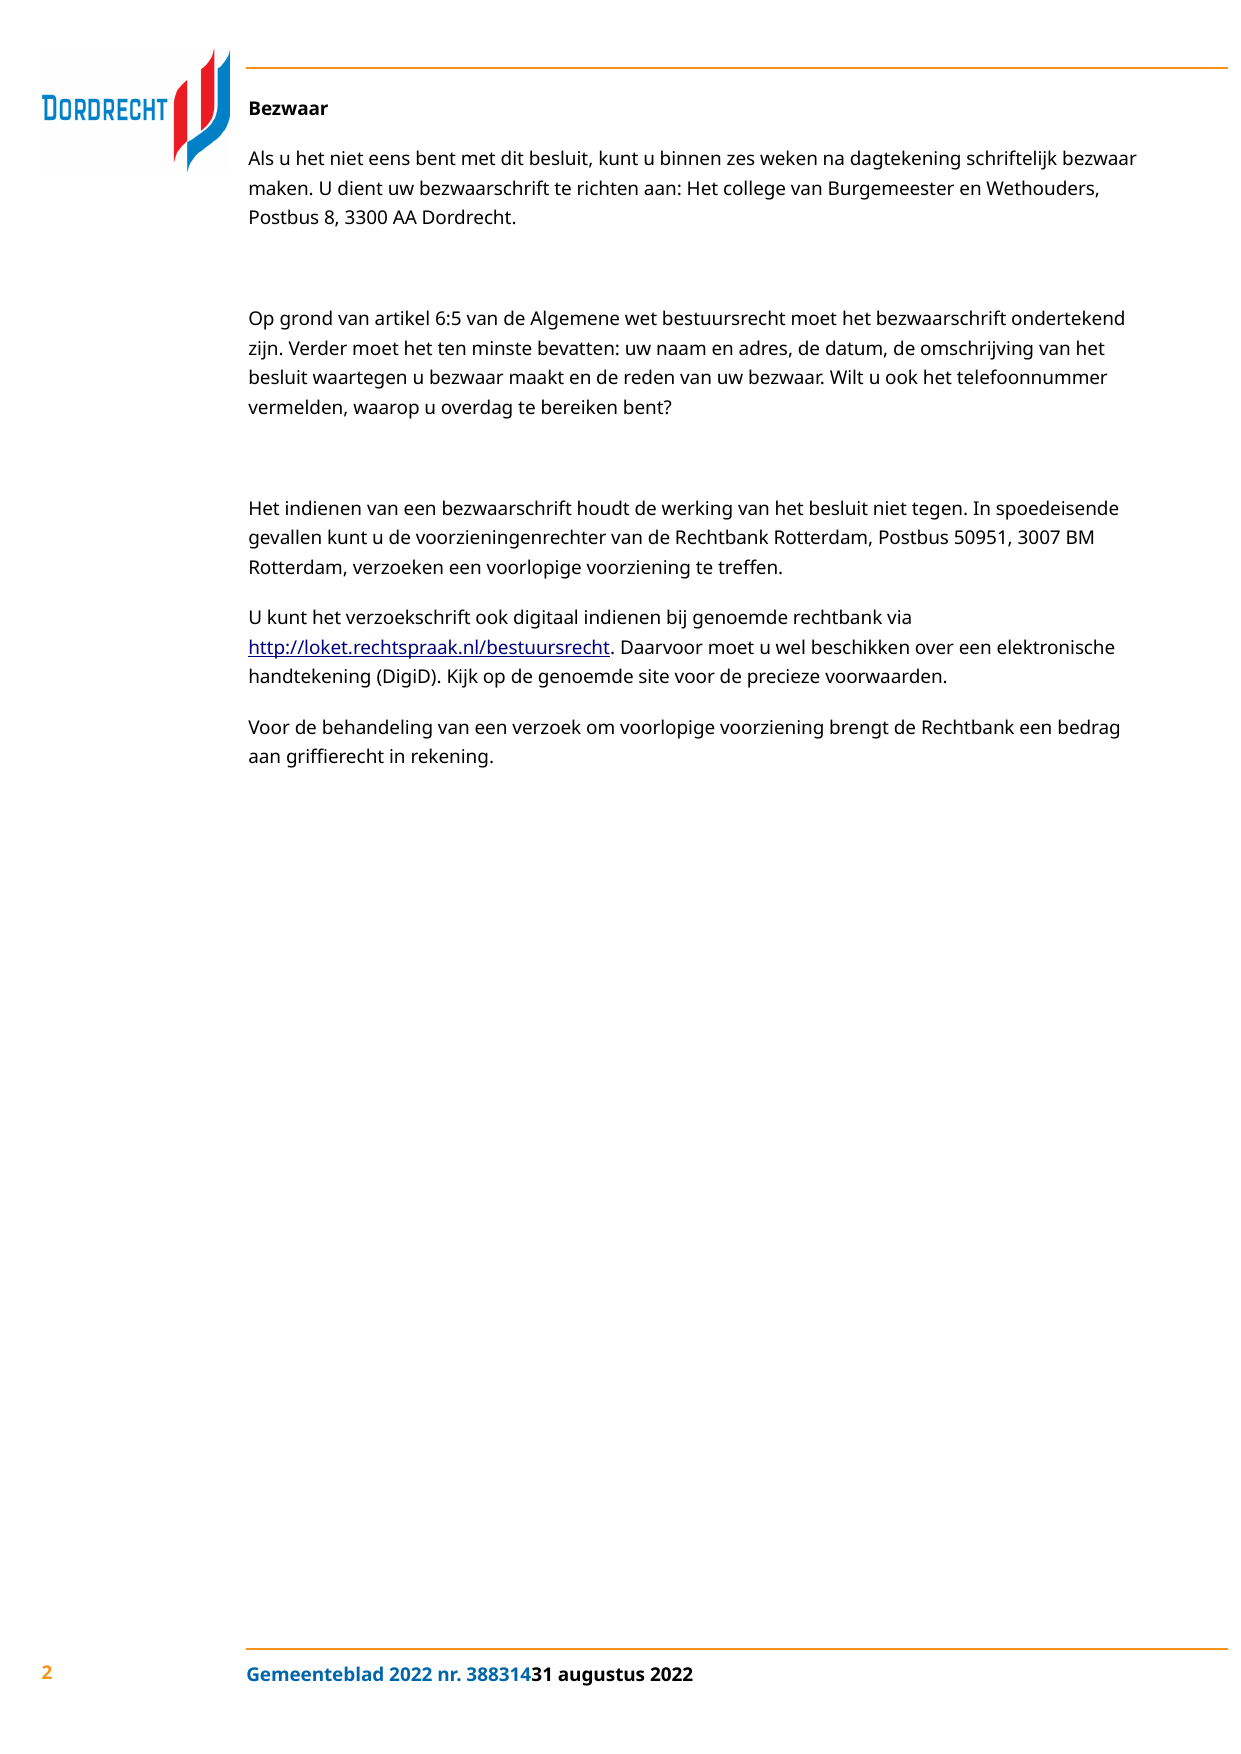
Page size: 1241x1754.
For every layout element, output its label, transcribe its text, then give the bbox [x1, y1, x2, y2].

text Bezwaar [248, 95, 1152, 121]
picture [41, 47, 231, 172]
text U kunt het verzoekschrift ook digitaal indienen bij genoemde rechtbank via http://loket.rechtspraak.nl/bestuursrecht. Daarvoor moet u wel beschikken over een elektronische handtekening (DigiD). Kijk op de genoemde site voor de precieze voorwaarden. [248, 604, 1152, 689]
text Op grond van artikel 6:5 van de Algemene wet bestuursrecht moet het bezwaarschrift ondertekend zijn. Verder moet het ten minste bevatten: uw naam en adres, de datum, de omschrijving van het besluit waartegen u bezwaar maakt en de reden van uw bezwaar. Wilt u ook het telefoonnummer vermelden, waarop u overdag te bereiken bent? [248, 305, 1152, 420]
text Het indienen van een bezwaarschrift houdt de werking van het besluit niet tegen. In spoedeisende gevallen kunt u de voorzieningenrechter van de Rechtbank Rotterdam, Postbus 50951, 3007 BM Rotterdam, verzoeken een voorlopige voorziening te treffen. [248, 495, 1152, 580]
text Voor de behandeling van een verzoek om voorlopige voorziening brengt de Rechtbank een bedrag aan griffierecht in rekening. [248, 714, 1152, 769]
text Als u het niet eens bent met dit besluit, kunt u binnen zes weken na dagtekening schriftelijk bezwaar maken. U dient uw bezwaarschrift te richten aan: Het college van Burgemeester en Wethouders, Postbus 8, 3300 AA Dordrecht. [248, 145, 1152, 230]
